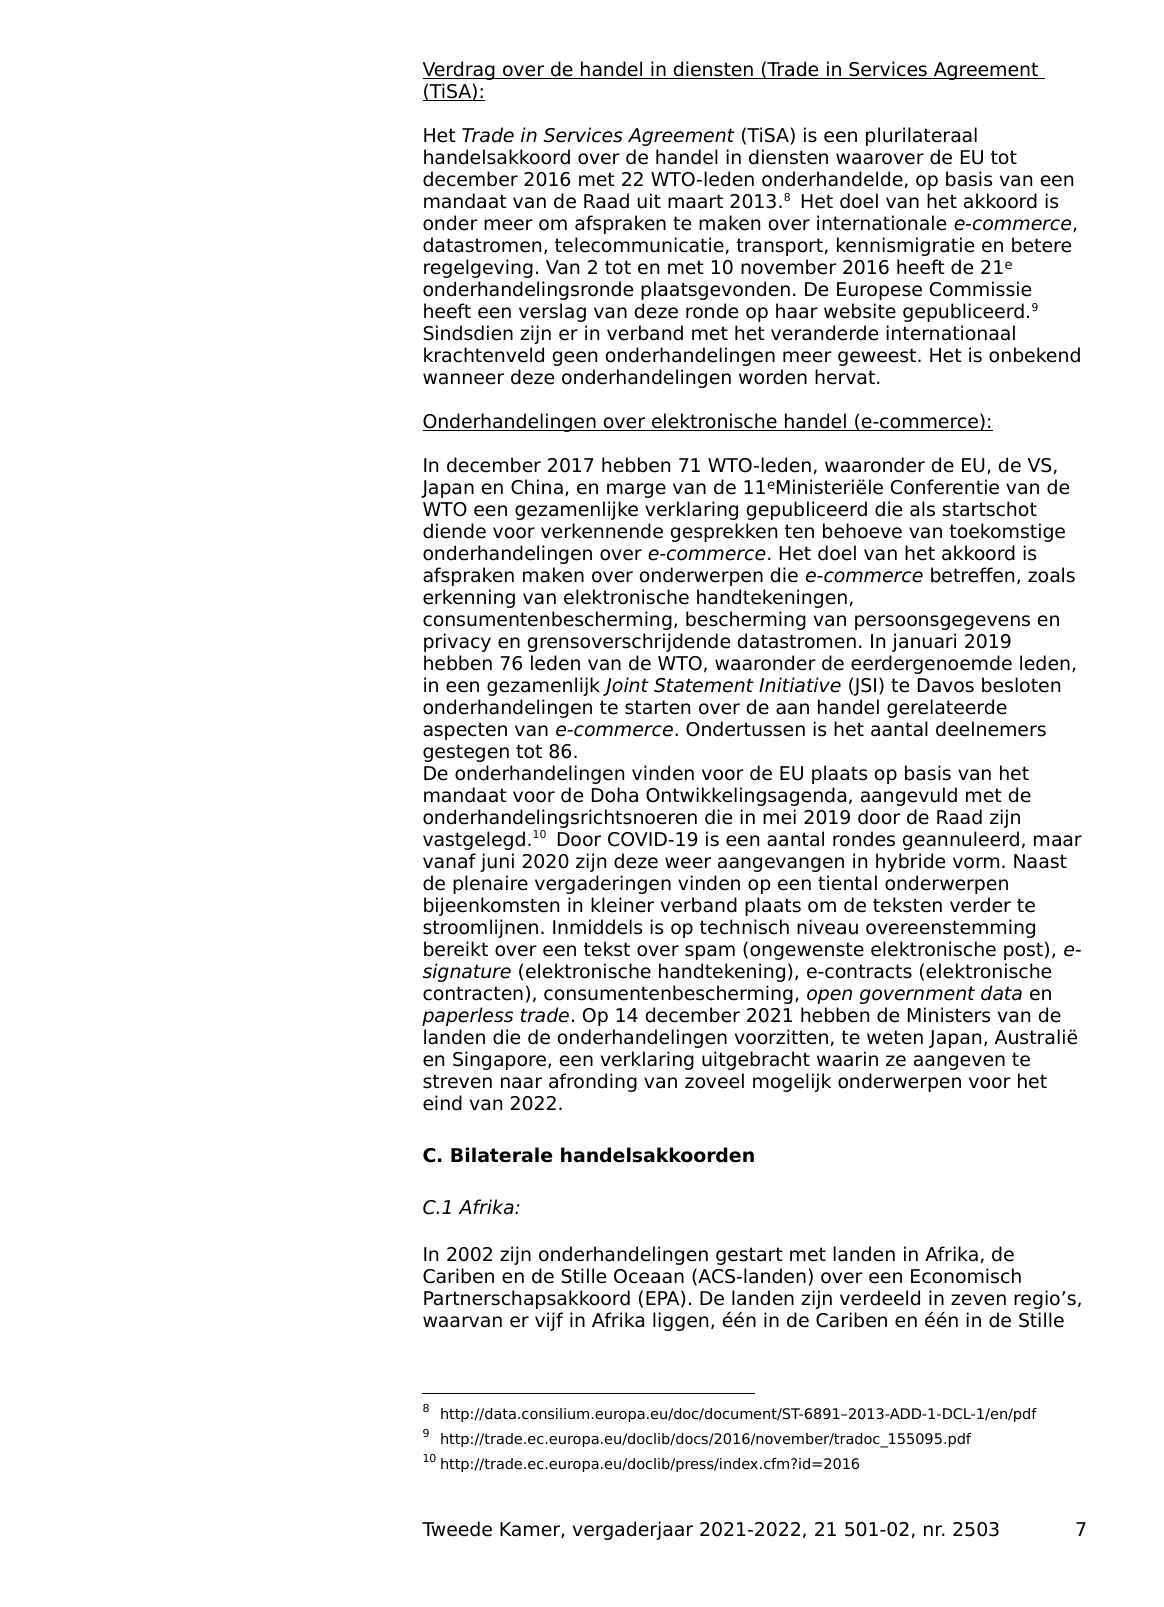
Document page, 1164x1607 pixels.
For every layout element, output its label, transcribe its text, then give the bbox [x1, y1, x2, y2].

text http://data.consilium.europa.eu/doc/document/ST-6891–2013-ADD-1-DCL-1/en/pdf [422, 1402, 1087, 1424]
text http://trade.ec.europa.eu/doclib/press/index.cfm?id=2016 [422, 1452, 1087, 1474]
subtitle Onderhandelingen over elektronische handel (e-commerce): [422, 411, 1087, 433]
text De onderhandelingen vinden voor de EU plaats op basis van het mandaat voor de Doha Ontwikkelingsagenda, aangevuld met de onderhandelingsrichtsnoeren die in mei 2019 door de Raad zijn vastgelegd. Door COVID-19 is een aantal rondes geannuleerd, maar vanaf juni 2020 zijn deze weer aangevangen in hybride vorm. Naast de plenaire vergaderingen vinden op een tiental onderwerpen bijeenkomsten in kleiner verband plaats om de teksten verder te stroomlijnen. Inmiddels is op technisch niveau overeenstemming bereikt over een tekst over spam (ongewenste elektronische post), e-signature (elektronische handtekening), e-contracts (elektronische contracten), consumentenbescherming, open government data en paperless trade. Op 14 december 2021 hebben de Ministers van de landen die de onderhandelingen voorzitten, te weten Japan, Australië en Singapore, een verklaring uitgebracht waarin ze aangeven te streven naar afronding van zoveel mogelijk onderwerpen voor het eind van 2022. [422, 763, 1087, 1115]
subtitle C. Bilaterale handelsakkoorden [422, 1145, 1087, 1167]
subtitle Verdrag over de handel in diensten (Trade in Services Agreement (TiSA): [422, 59, 1087, 103]
text http://trade.ec.europa.eu/doclib/docs/2016/november/tradoc_155095.pdf [422, 1427, 1087, 1449]
text In december 2017 hebben 71 WTO-leden, waaronder de EU, de VS, Japan en China, en marge van de 11eMinisteriële Conferentie van de WTO een gezamenlijke verklaring gepubliceerd die als startschot diende voor verkennende gesprekken ten behoeve van toekomstige onderhandelingen over e-commerce. Het doel van het akkoord is afspraken maken over onderwerpen die e-commerce betreffen, zoals erkenning van elektronische handtekeningen, consumentenbescherming, bescherming van persoonsgegevens en privacy en grensoverschrijdende datastromen. In januari 2019 hebben 76 leden van de WTO, waaronder de eerdergenoemde leden, in een gezamenlijk Joint Statement Initiative (JSI) te Davos besloten onderhandelingen te starten over de aan handel gerelateerde aspecten van e-commerce. Ondertussen is het aantal deelnemers gestegen tot 86. [422, 455, 1087, 763]
text In 2002 zijn onderhandelingen gestart met landen in Afrika, de Cariben en de Stille Oceaan (ACS-landen) over een Economisch Partnerschapsakkoord (EPA). De landen zijn verdeeld in zeven regio’s, waarvan er vijf in Afrika liggen, één in de Cariben en één in de Stille [422, 1244, 1087, 1332]
subtitle C.1 Afrika: [422, 1197, 1087, 1219]
text Het Trade in Services Agreement (TiSA) is een plurilateraal handelsakkoord over de handel in diensten waarover de EU tot december 2016 met 22 WTO-leden onderhandelde, op basis van een mandaat van de Raad uit maart 2013. Het doel van het akkoord is onder meer om afspraken te maken over internationale e-commerce, datastromen, telecommunicatie, transport, kennismigratie en betere regelgeving. Van 2 tot en met 10 november 2016 heeft de 21e onderhandelingsronde plaatsgevonden. De Europese Commissie heeft een verslag van deze ronde op haar website gepubliceerd. Sindsdien zijn er in verband met het veranderde internationaal krachtenveld geen onderhandelingen meer geweest. Het is onbekend wanneer deze onderhandelingen worden hervat. [422, 125, 1087, 389]
